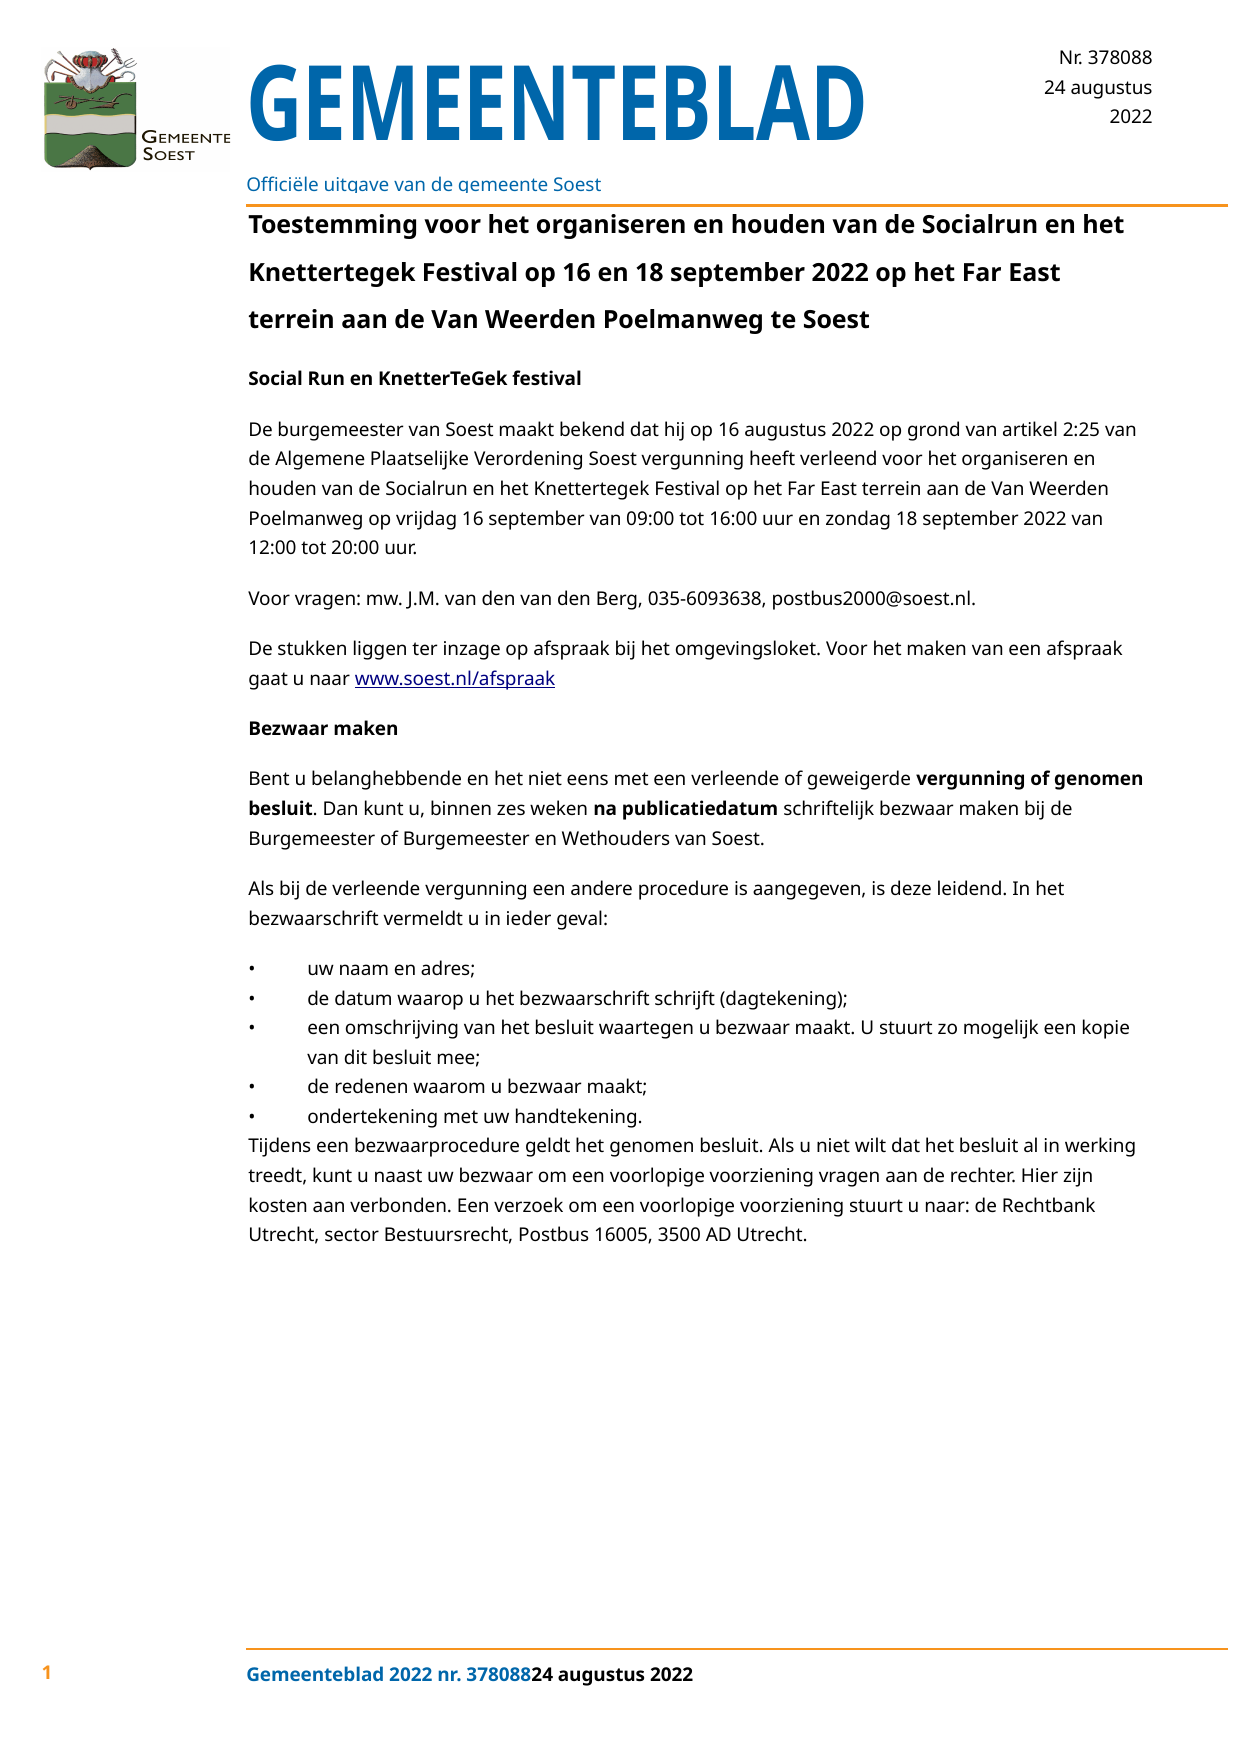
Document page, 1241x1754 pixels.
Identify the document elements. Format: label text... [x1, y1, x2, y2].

list uw naam en adres; [248, 955, 1152, 981]
text Social Run en KnetterTeGek festival [248, 366, 1152, 391]
picture [41, 47, 231, 172]
text Bezwaar maken [248, 715, 1152, 741]
text Bent u belanghebbende en het niet eens met een verleende of geweigerde vergunning of genomen besluit. Dan kunt u, binnen zes weken na publicatiedatum schriftelijk bezwaar maken bij de Burgemeester of Burgemeester en Wethouders van Soest. [248, 766, 1152, 850]
list ondertekening met uw handtekening. [248, 1103, 1152, 1129]
text Als bij de verleende vergunning een andere procedure is aangegeven, is deze leidend. In het bezwaarschrift vermeldt u in ieder geval: [248, 875, 1152, 930]
list een omschrijving van het besluit waartegen u bezwaar maakt. U stuurt zo mogelijk een kopie van dit besluit mee; [248, 1014, 1152, 1069]
text De stukken liggen ter inzage op afspraak bij het omgevingsloket. Voor het maken van een afspraak gaat u naar www.soest.nl/afspraak [248, 635, 1152, 690]
text Tijdens een bezwaarprocedure geldt het genomen besluit. Als u niet wilt dat het besluit al in werking treedt, kunt u naast uw bezwaar om een voorlopige voorziening vragen aan de rechter. Hier zijn kosten aan verbonden. Een verzoek om een voorlopige voorziening stuurt u naar: de Rechtbank Utrecht, sector Bestuursrecht, Postbus 16005, 3500 AD Utrecht. [248, 1133, 1152, 1247]
text Voor vragen: mw. J.M. van den van den Berg, 035-6093638, postbus2000@soest.nl. [248, 585, 1152, 610]
list de datum waarop u het bezwaarschrift schrijft (dagtekening); [248, 985, 1152, 1010]
text De burgemeester van Soest maakt bekend dat hij op 16 augustus 2022 op grond van artikel 2:25 van de Algemene Plaatselijke Verordening Soest vergunning heeft verleend voor het organiseren en houden van de Socialrun en het Knettertegek Festival op het Far East terrein aan de Van Weerden Poelmanweg op vrijdag 16 september van 09:00 tot 16:00 uur en zondag 18 september 2022 van 12:00 tot 20:00 uur. [248, 416, 1152, 560]
text Toestemming voor het organiseren en houden van de Socialrun en het Knettertegek Festival op 16 en 18 september 2022 op het Far East terrein aan de Van Weerden Poelmanweg te Soest [248, 207, 1152, 336]
list de redenen waarom u bezwaar maakt; [248, 1073, 1152, 1099]
